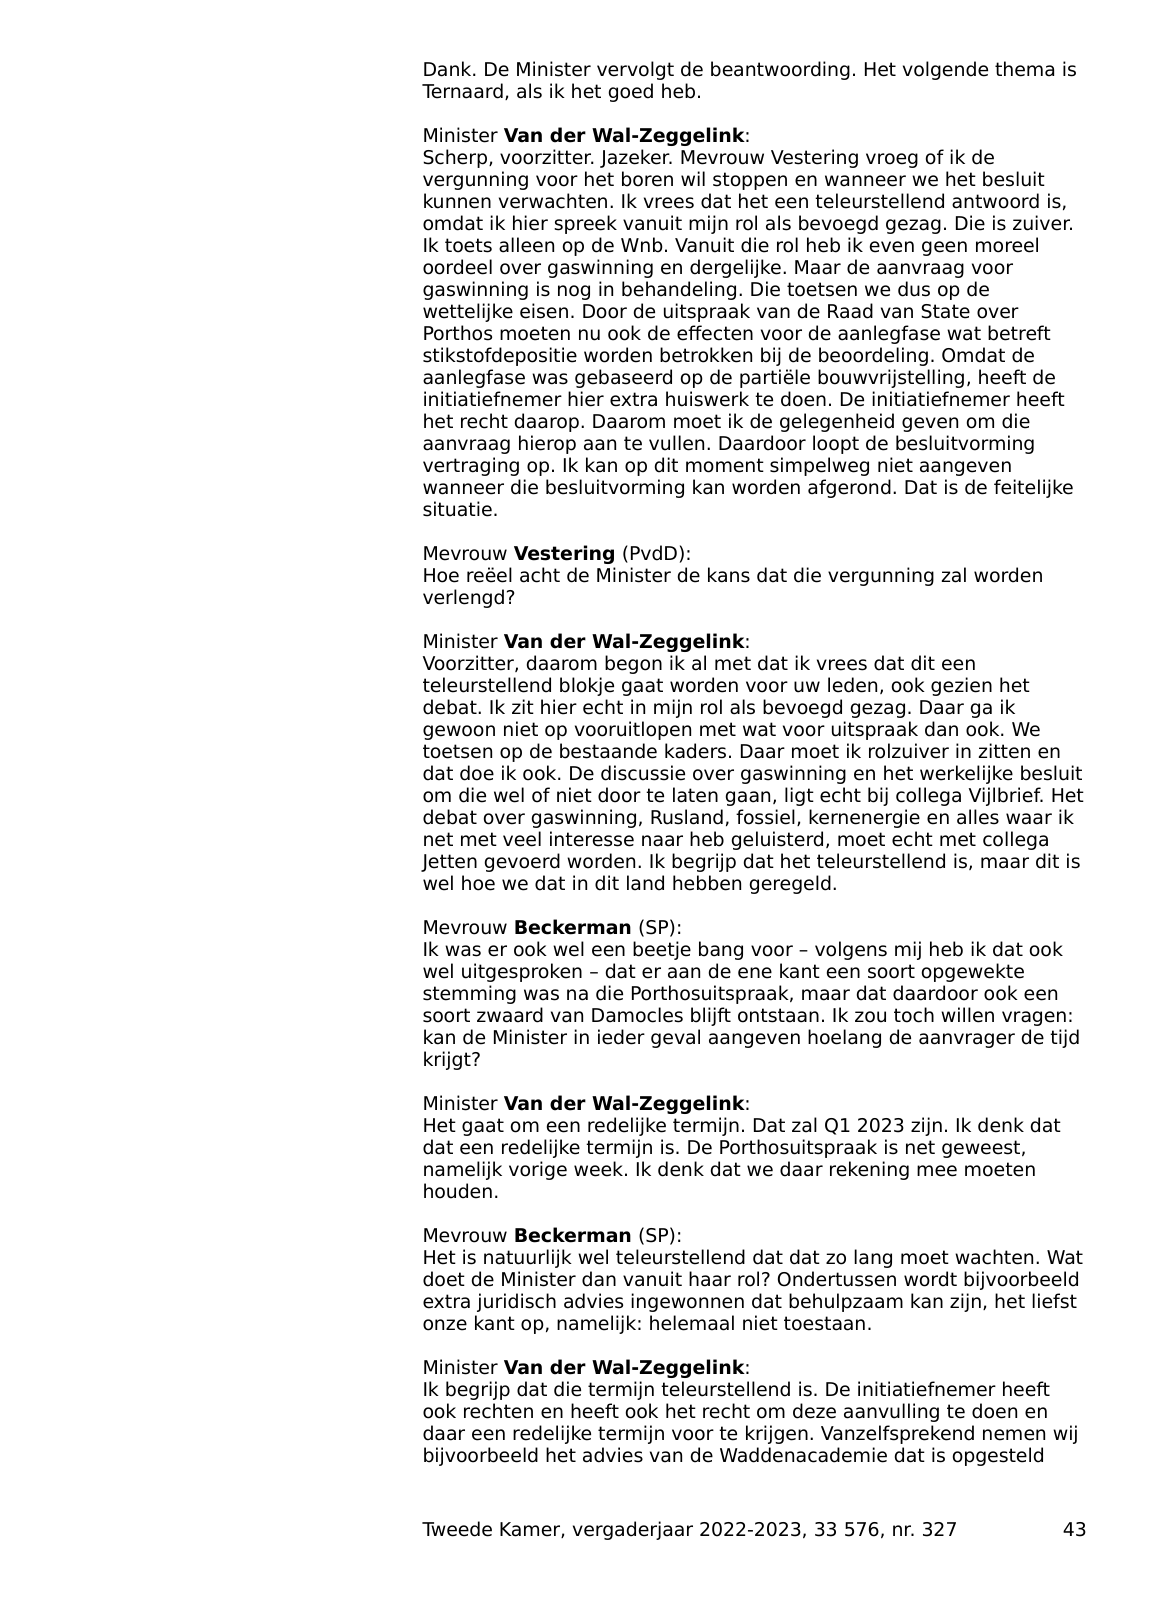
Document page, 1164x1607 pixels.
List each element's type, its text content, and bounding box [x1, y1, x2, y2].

text Scherp, voorzitter. Jazeker. Mevrouw Vestering vroeg of ik de vergunning voor het boren wil stoppen en wanneer we het besluit kunnen verwachten. Ik vrees dat het een teleurstellend antwoord is, omdat ik hier spreek vanuit mijn rol als bevoegd gezag. Die is zuiver. Ik toets alleen op de Wnb. Vanuit die rol heb ik even geen moreel oordeel over gaswinning en dergelijke. Maar de aanvraag voor gaswinning is nog in behandeling. Die toetsen we dus op de wettelijke eisen. Door de uitspraak van de Raad van State over Porthos moeten nu ook de effecten voor de aanlegfase wat betreft stikstofdepositie worden betrokken bij de beoordeling. Omdat de aanlegfase was gebaseerd op de partiële bouwvrijstelling, heeft de initiatiefnemer hier extra huiswerk te doen. De initiatiefnemer heeft het recht daarop. Daarom moet ik de gelegenheid geven om die aanvraag hierop aan te vullen. Daardoor loopt de besluitvorming vertraging op. Ik kan op dit moment simpelweg niet aangeven wanneer die besluitvorming kan worden afgerond. Dat is de feitelijke situatie. [422, 147, 1087, 521]
text Mevrouw Beckerman (SP): [422, 1225, 1087, 1247]
text Minister Van der Wal-Zeggelink: [422, 1357, 1087, 1379]
text Voorzitter, daarom begon ik al met dat ik vrees dat dit een teleurstellend blokje gaat worden voor uw leden, ook gezien het debat. Ik zit hier echt in mijn rol als bevoegd gezag. Daar ga ik gewoon niet op vooruitlopen met wat voor uitspraak dan ook. We toetsen op de bestaande kaders. Daar moet ik rolzuiver in zitten en dat doe ik ook. De discussie over gaswinning en het werkelijke besluit om die wel of niet door te laten gaan, ligt echt bij collega Vijlbrief. Het debat over gaswinning, Rusland, fossiel, kernenergie en alles waar ik net met veel interesse naar heb geluisterd, moet echt met collega Jetten gevoerd worden. Ik begrijp dat het teleurstellend is, maar dit is wel hoe we dat in dit land hebben geregeld. [422, 653, 1087, 895]
text Ik was er ook wel een beetje bang voor – volgens mij heb ik dat ook wel uitgesproken – dat er aan de ene kant een soort opgewekte stemming was na die Porthosuitspraak, maar dat daardoor ook een soort zwaard van Damocles blijft ontstaan. Ik zou toch willen vragen: kan de Minister in ieder geval aangeven hoelang de aanvrager de tijd krijgt? [422, 939, 1087, 1071]
text Mevrouw Vestering (PvdD): [422, 543, 1087, 565]
text Minister Van der Wal-Zeggelink: [422, 1093, 1087, 1115]
text Hoe reëel acht de Minister de kans dat die vergunning zal worden verlengd? [422, 565, 1087, 609]
text Dank. De Minister vervolgt de beantwoording. Het volgende thema is Ternaard, als ik het goed heb. [422, 59, 1087, 103]
text Minister Van der Wal-Zeggelink: [422, 631, 1087, 653]
text Minister Van der Wal-Zeggelink: [422, 125, 1087, 147]
text Mevrouw Beckerman (SP): [422, 917, 1087, 939]
text Ik begrijp dat die termijn teleurstellend is. De initiatiefnemer heeft ook rechten en heeft ook het recht om deze aanvulling te doen en daar een redelijke termijn voor te krijgen. Vanzelfsprekend nemen wij bijvoorbeeld het advies van de Waddenacademie dat is opgesteld [422, 1379, 1087, 1467]
text Het is natuurlijk wel teleurstellend dat dat zo lang moet wachten. Wat doet de Minister dan vanuit haar rol? Ondertussen wordt bijvoorbeeld extra juridisch advies ingewonnen dat behulpzaam kan zijn, het liefst onze kant op, namelijk: helemaal niet toestaan. [422, 1247, 1087, 1335]
text Het gaat om een redelijke termijn. Dat zal Q1 2023 zijn. Ik denk dat dat een redelijke termijn is. De Porthosuitspraak is net geweest, namelijk vorige week. Ik denk dat we daar rekening mee moeten houden. [422, 1115, 1087, 1203]
